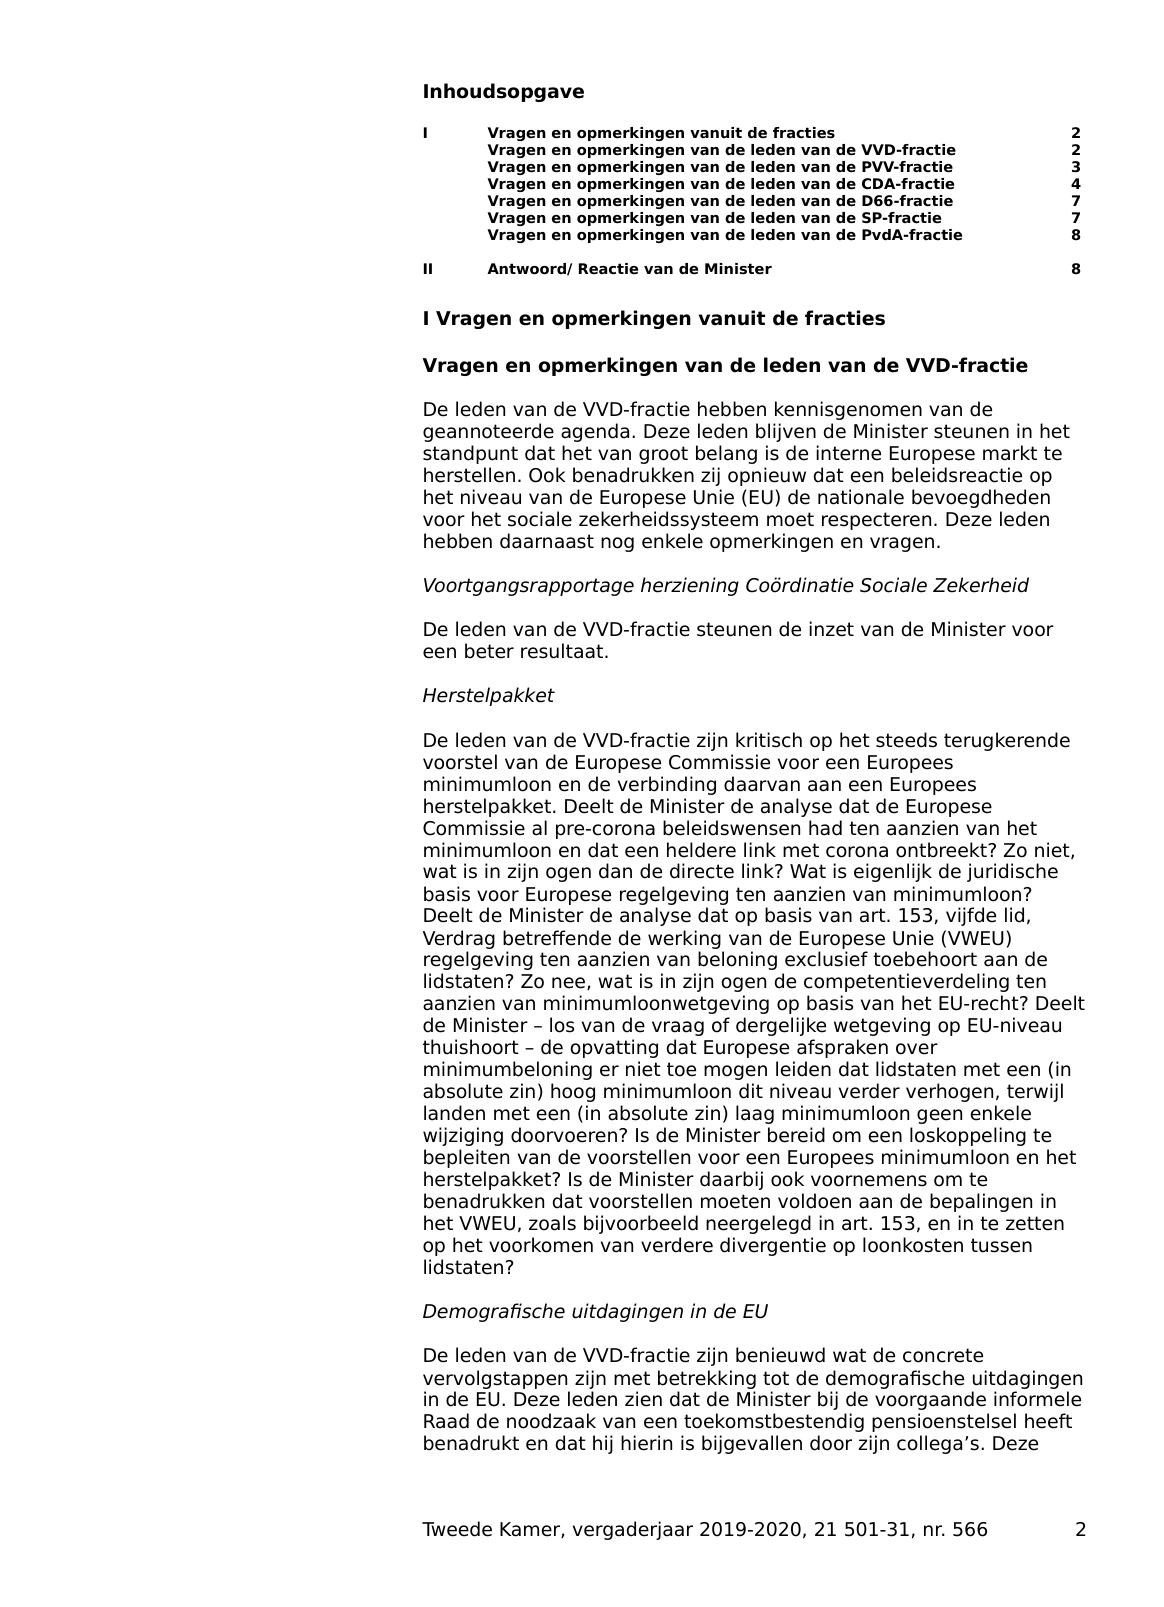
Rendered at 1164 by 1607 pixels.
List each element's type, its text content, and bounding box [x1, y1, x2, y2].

table_cell [422, 244, 481, 261]
subtitle I Vragen en opmerkingen vanuit de fracties [422, 308, 1087, 330]
table_cell 3 [1013, 159, 1087, 176]
table_cell 4 [1013, 176, 1087, 193]
table_cell [422, 176, 481, 193]
table_cell [481, 244, 1013, 261]
table_cell 8 [1013, 261, 1087, 278]
table_cell Vragen en opmerkingen van de leden van de VVD-fractie [481, 142, 1013, 159]
subtitle Demografische uitdagingen in de EU [422, 1301, 1087, 1323]
subtitle Vragen en opmerkingen van de leden van de VVD-fractie [422, 355, 1087, 377]
table_cell [422, 210, 481, 227]
table_cell II [422, 261, 481, 278]
table_cell [422, 193, 481, 210]
subtitle Voortgangsrapportage herziening Coördinatie Sociale Zekerheid [422, 575, 1087, 597]
table_cell Vragen en opmerkingen van de leden van de SP-fractie [481, 210, 1013, 227]
table_cell 7 [1013, 210, 1087, 227]
table_header 2 [1013, 125, 1087, 142]
table_cell Antwoord/ Reactie van de Minister [481, 261, 1013, 278]
table_cell 7 [1013, 193, 1087, 210]
table_cell [422, 159, 481, 176]
table_cell 8 [1013, 227, 1087, 244]
text De leden van de VVD-fractie zijn benieuwd wat de concrete vervolgstappen zijn met betrekking tot de demografische uitdagingen in de EU. Deze leden zien dat de Minister bij de voorgaande informele Raad de noodzaak van een toekomstbestendig pensioenstelsel heeft benadrukt en dat hij hierin is bijgevallen door zijn collega’s. Deze [422, 1345, 1087, 1455]
text De leden van de VVD-fractie zijn kritisch op het steeds terugkerende voorstel van de Europese Commissie voor een Europees minimumloon en de verbinding daarvan aan een Europees herstelpakket. Deelt de Minister de analyse dat de Europese Commissie al pre-corona beleidswensen had ten aanzien van het minimumloon en dat een heldere link met corona ontbreekt? Zo niet, wat is in zijn ogen dan de directe link? Wat is eigenlijk de juridische basis voor Europese regelgeving ten aanzien van minimumloon? Deelt de Minister de analyse dat op basis van art. 153, vijfde lid, Verdrag betreffende de werking van de Europese Unie (VWEU) regelgeving ten aanzien van beloning exclusief toebehoort aan de lidstaten? Zo nee, wat is in zijn ogen de competentieverdeling ten aanzien van minimumloonwetgeving op basis van het EU-recht? Deelt de Minister – los van de vraag of dergelijke wetgeving op EU-niveau thuishoort – de opvatting dat Europese afspraken over minimumbeloning er niet toe mogen leiden dat lidstaten met een (in absolute zin) hoog minimumloon dit niveau verder verhogen, terwijl landen met een (in absolute zin) laag minimumloon geen enkele wijziging doorvoeren? Is de Minister bereid om een loskoppeling te bepleiten van de voorstellen voor een Europees minimumloon en het herstelpakket? Is de Minister daarbij ook voornemens om te benadrukken dat voorstellen moeten voldoen aan de bepalingen in het VWEU, zoals bijvoorbeeld neergelegd in art. 153, en in te zetten op het voorkomen van verdere divergentie op loonkosten tussen lidstaten? [422, 729, 1087, 1279]
table_cell Vragen en opmerkingen van de leden van de D66-fractie [481, 193, 1013, 210]
table_cell Vragen en opmerkingen van de leden van de PVV-fractie [481, 159, 1013, 176]
table_cell [422, 142, 481, 159]
table_header Vragen en opmerkingen vanuit de fracties [481, 125, 1013, 142]
table_cell Vragen en opmerkingen van de leden van de PvdA-fractie [481, 227, 1013, 244]
table_header I [422, 125, 481, 142]
table_cell Vragen en opmerkingen van de leden van de CDA-fractie [481, 176, 1013, 193]
table_cell [1013, 244, 1087, 261]
subtitle Inhoudsopgave [422, 81, 1087, 103]
text De leden van de VVD-fractie steunen de inzet van de Minister voor een beter resultaat. [422, 619, 1087, 663]
table_cell 2 [1013, 142, 1087, 159]
subtitle Herstelpakket [422, 685, 1087, 707]
table_cell [422, 227, 481, 244]
text De leden van de VVD-fractie hebben kennisgenomen van de geannoteerde agenda. Deze leden blijven de Minister steunen in het standpunt dat het van groot belang is de interne Europese markt te herstellen. Ook benadrukken zij opnieuw dat een beleidsreactie op het niveau van de Europese Unie (EU) de nationale bevoegdheden voor het sociale zekerheidssysteem moet respecteren. Deze leden hebben daarnaast nog enkele opmerkingen en vragen. [422, 399, 1087, 553]
